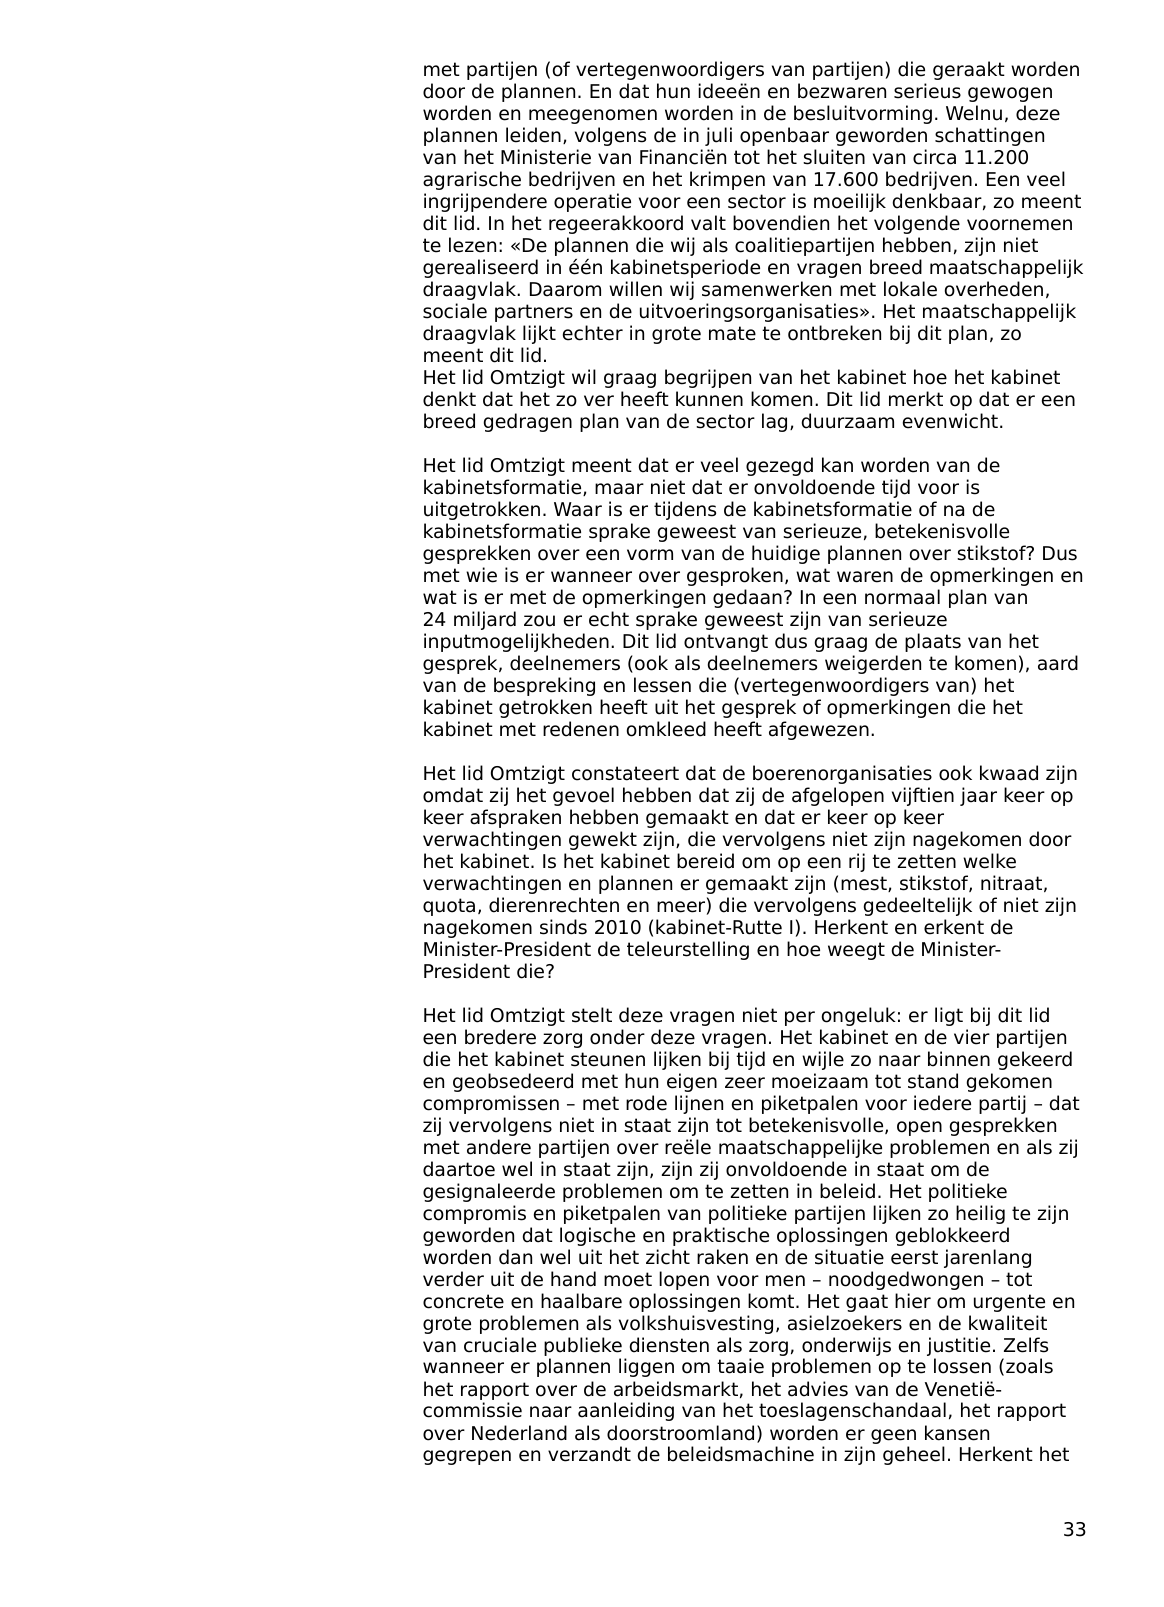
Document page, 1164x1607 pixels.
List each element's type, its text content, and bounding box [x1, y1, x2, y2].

text Het lid Omtzigt stelt deze vragen niet per ongeluk: er ligt bij dit lid een bredere zorg onder deze vragen. Het kabinet en de vier partijen die het kabinet steunen lijken bij tijd en wijle zo naar binnen gekeerd en geobsedeerd met hun eigen zeer moeizaam tot stand gekomen compromissen – met rode lijnen en piketpalen voor iedere partij – dat zij vervolgens niet in staat zijn tot betekenisvolle, open gesprekken met andere partijen over reële maatschappelijke problemen en als zij daartoe wel in staat zijn, zijn zij onvoldoende in staat om de gesignaleerde problemen om te zetten in beleid. Het politieke compromis en piketpalen van politieke partijen lijken zo heilig te zijn geworden dat logische en praktische oplossingen geblokkeerd worden dan wel uit het zicht raken en de situatie eerst jarenlang verder uit de hand moet lopen voor men – noodgedwongen – tot concrete en haalbare oplossingen komt. Het gaat hier om urgente en grote problemen als volkshuisvesting, asielzoekers en de kwaliteit van cruciale publieke diensten als zorg, onderwijs en justitie. Zelfs wanneer er plannen liggen om taaie problemen op te lossen (zoals het rapport over de arbeidsmarkt, het advies van de Venetië-commissie naar aanleiding van het toeslagenschandaal, het rapport over Nederland als doorstroomland) worden er geen kansen gegrepen en verzandt de beleidsmachine in zijn geheel. Herkent het [422, 1005, 1087, 1466]
text Het lid Omtzigt wil graag begrijpen van het kabinet hoe het kabinet denkt dat het zo ver heeft kunnen komen. Dit lid merkt op dat er een breed gedragen plan van de sector lag, duurzaam evenwicht. [422, 367, 1087, 433]
text Het lid Omtzigt meent dat er veel gezegd kan worden van de kabinetsformatie, maar niet dat er onvoldoende tijd voor is uitgetrokken. Waar is er tijdens de kabinetsformatie of na de kabinetsformatie sprake geweest van serieuze, betekenisvolle gesprekken over een vorm van de huidige plannen over stikstof? Dus met wie is er wanneer over gesproken, wat waren de opmerkingen en wat is er met de opmerkingen gedaan? In een normaal plan van 24 miljard zou er echt sprake geweest zijn van serieuze inputmogelijkheden. Dit lid ontvangt dus graag de plaats van het gesprek, deelnemers (ook als deelnemers weigerden te komen), aard van de bespreking en lessen die (vertegenwoordigers van) het kabinet getrokken heeft uit het gesprek of opmerkingen die het kabinet met redenen omkleed heeft afgewezen. [422, 455, 1087, 741]
text met partijen (of vertegenwoordigers van partijen) die geraakt worden door de plannen. En dat hun ideeën en bezwaren serieus gewogen worden en meegenomen worden in de besluitvorming. Welnu, deze plannen leiden, volgens de in juli openbaar geworden schattingen van het Ministerie van Financiën tot het sluiten van circa 11.200 agrarische bedrijven en het krimpen van 17.600 bedrijven. Een veel ingrijpendere operatie voor een sector is moeilijk denkbaar, zo meent dit lid. In het regeerakkoord valt bovendien het volgende voornemen te lezen: «De plannen die wij als coalitiepartijen hebben, zijn niet gerealiseerd in één kabinetsperiode en vragen breed maatschappelijk draagvlak. Daarom willen wij samenwerken met lokale overheden, sociale partners en de uitvoeringsorganisaties». Het maatschappelijk draagvlak lijkt echter in grote mate te ontbreken bij dit plan, zo meent dit lid. [422, 59, 1087, 367]
text Het lid Omtzigt constateert dat de boerenorganisaties ook kwaad zijn omdat zij het gevoel hebben dat zij de afgelopen vijftien jaar keer op keer afspraken hebben gemaakt en dat er keer op keer verwachtingen gewekt zijn, die vervolgens niet zijn nagekomen door het kabinet. Is het kabinet bereid om op een rij te zetten welke verwachtingen en plannen er gemaakt zijn (mest, stikstof, nitraat, quota, dierenrechten en meer) die vervolgens gedeeltelijk of niet zijn nagekomen sinds 2010 (kabinet-Rutte I). Herkent en erkent de Minister-President de teleurstelling en hoe weegt de Minister-President die? [422, 763, 1087, 983]
